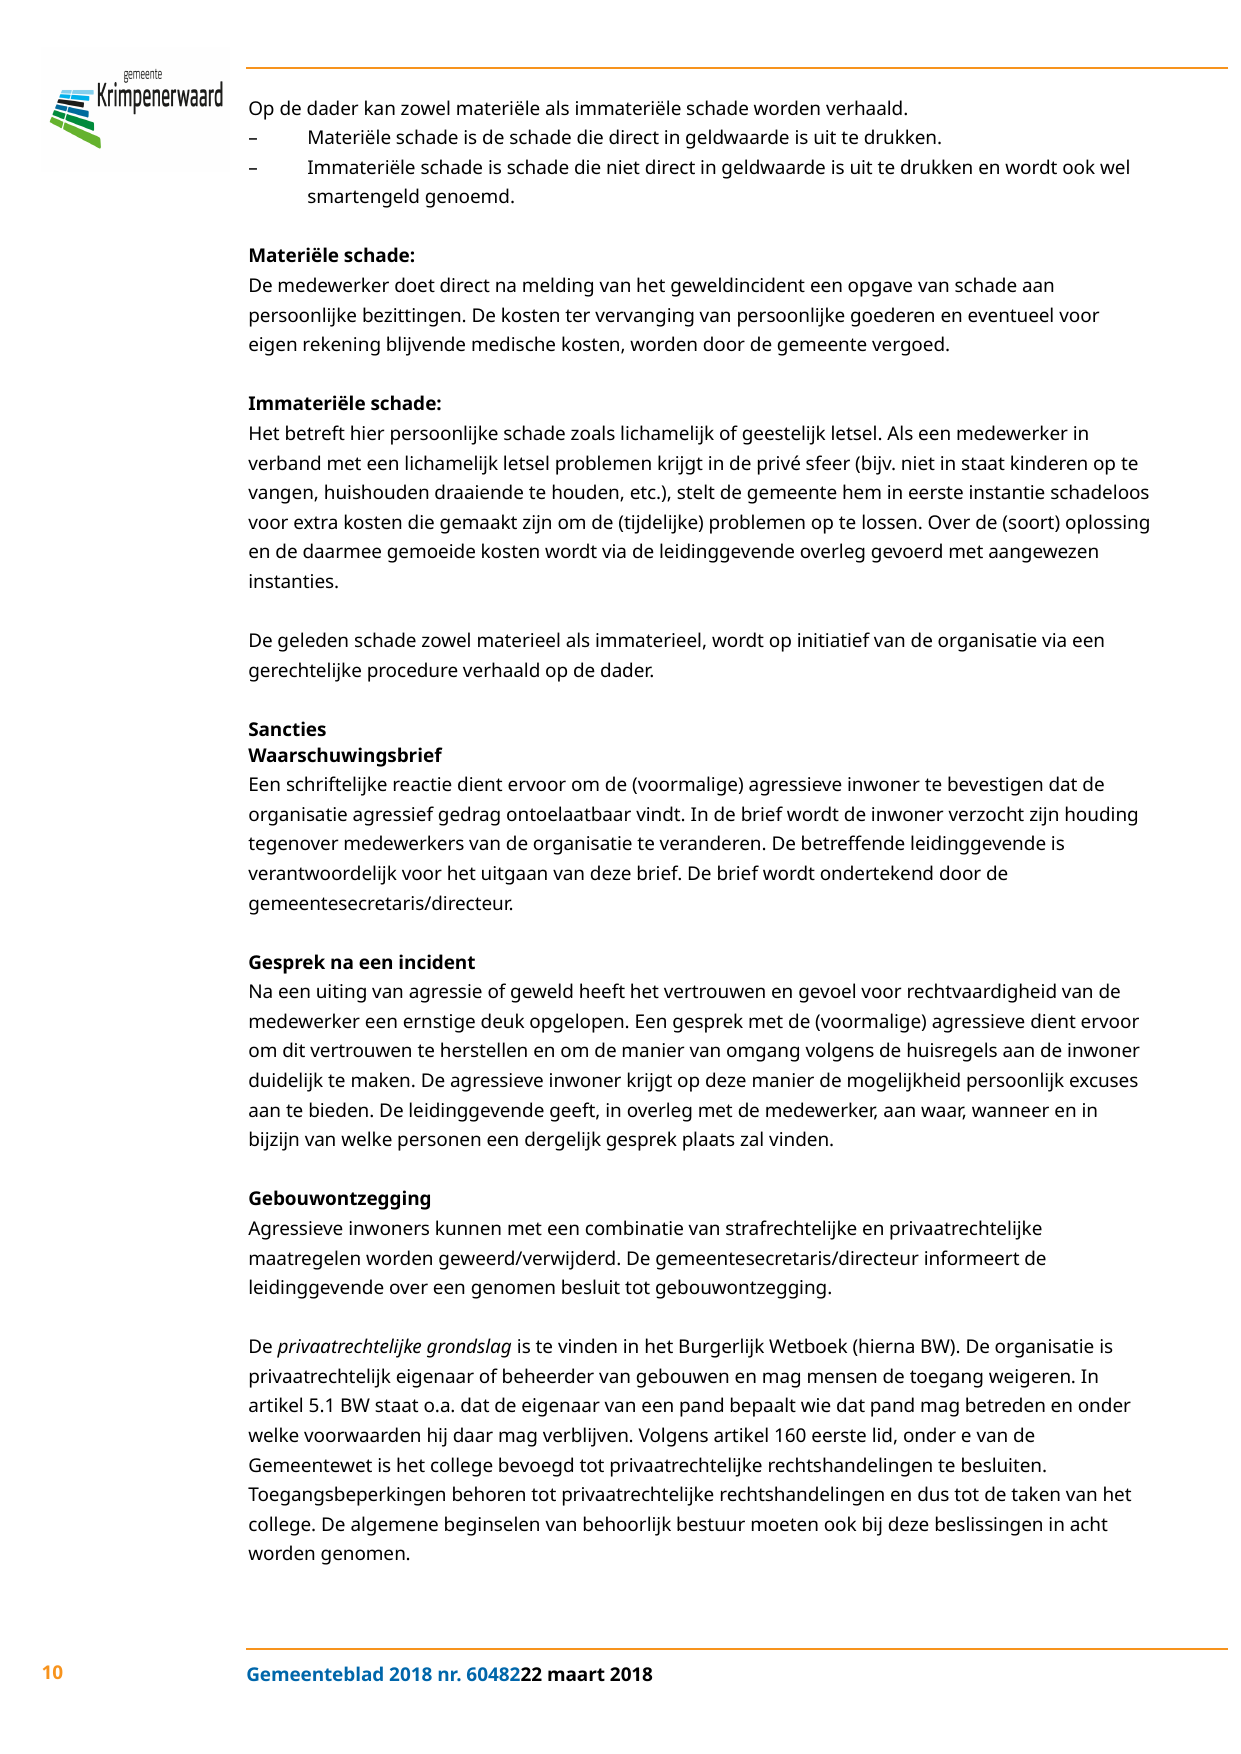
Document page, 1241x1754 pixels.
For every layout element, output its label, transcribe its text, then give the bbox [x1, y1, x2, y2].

text Waarschuwingsbrief [248, 742, 1152, 767]
text Een schriftelijke reactie dient ervoor om de (voormalige) agressieve inwoner te bevestigen dat de organisatie agressief gedrag ontoelaatbaar vindt. In de brief wordt de inwoner verzocht zijn houding tegenover medewerkers van de organisatie te veranderen. De betreffende leidinggevende is verantwoordelijk voor het uitgaan van deze brief. De brief wordt ondertekend door de gemeentesecretaris/directeur. [248, 771, 1152, 915]
text De geleden schade zowel materieel als immaterieel, wordt op initiatief van de organisatie via een gerechtelijke procedure verhaald op de dader. [248, 627, 1152, 683]
picture [41, 47, 231, 172]
text Sancties [248, 716, 1152, 742]
list Materiële schade is de schade die direct in geldwaarde is uit te drukken. [248, 124, 1152, 150]
text De medewerker doet direct na melding van het geweldincident een opgave van schade aan persoonlijke bezittingen. De kosten ter vervanging van persoonlijke goederen en eventueel voor eigen rekening blijvende medische kosten, worden door de gemeente vergoed. [248, 272, 1152, 357]
text Op de dader kan zowel materiële als immateriële schade worden verhaald. [248, 95, 1152, 121]
text Immateriële schade: [248, 391, 1152, 416]
text Gebouwontzegging [248, 1186, 1152, 1211]
text Agressieve inwoners kunnen met een combinatie van strafrechtelijke en privaatrechtelijke maatregelen worden geweerd/verwijderd. De gemeentesecretaris/directeur informeert de leidinggevende over een genomen besluit tot gebouwontzegging. [248, 1215, 1152, 1300]
list Immateriële schade is schade die niet direct in geldwaarde is uit te drukken en wordt ook wel smartengeld genoemd. [248, 154, 1152, 209]
text Het betreft hier persoonlijke schade zoals lichamelijk of geestelijk letsel. Als een medewerker in verband met een lichamelijk letsel problemen krijgt in de privé sfeer (bijv. niet in staat kinderen op te vangen, huishouden draaiende te houden, etc.), stelt de gemeente hem in eerste instantie schadeloos voor extra kosten die gemaakt zijn om de (tijdelijke) problemen op te lossen. Over de (soort) oplossing en de daarmee gemoeide kosten wordt via de leidinggevende overleg gevoerd met aangewezen instanties. [248, 420, 1152, 594]
text Na een uiting van agressie of geweld heeft het vertrouwen en gevoel voor rechtvaardigheid van de medewerker een ernstige deuk opgelopen. Een gesprek met de (voormalige) agressieve dient ervoor om dit vertrouwen te herstellen en om de manier van omgang volgens de huisregels aan de inwoner duidelijk te maken. De agressieve inwoner krijgt op deze manier de mogelijkheid persoonlijk excuses aan te bieden. De leidinggevende geeft, in overleg met de medewerker, aan waar, wanneer en in bijzijn van welke personen een dergelijk gesprek plaats zal vinden. [248, 978, 1152, 1152]
text Gesprek na een incident [248, 949, 1152, 974]
text De privaatrechtelijke grondslag is te vinden in het Burgerlijk Wetboek (hierna BW). De organisatie is privaatrechtelijk eigenaar of beheerder van gebouwen en mag mensen de toegang weigeren. In artikel 5.1 BW staat o.a. dat de eigenaar van een pand bepaalt wie dat pand mag betreden en onder welke voorwaarden hij daar mag verblijven. Volgens artikel 160 eerste lid, onder e van de Gemeentewet is het college bevoegd tot privaatrechtelijke rechtshandelingen te besluiten. Toegangsbeperkingen behoren tot privaatrechtelijke rechtshandelingen en dus tot de taken van het college. De algemene beginselen van behoorlijk bestuur moeten ook bij deze beslissingen in acht worden genomen. [248, 1333, 1152, 1566]
text Materiële schade: [248, 243, 1152, 268]
